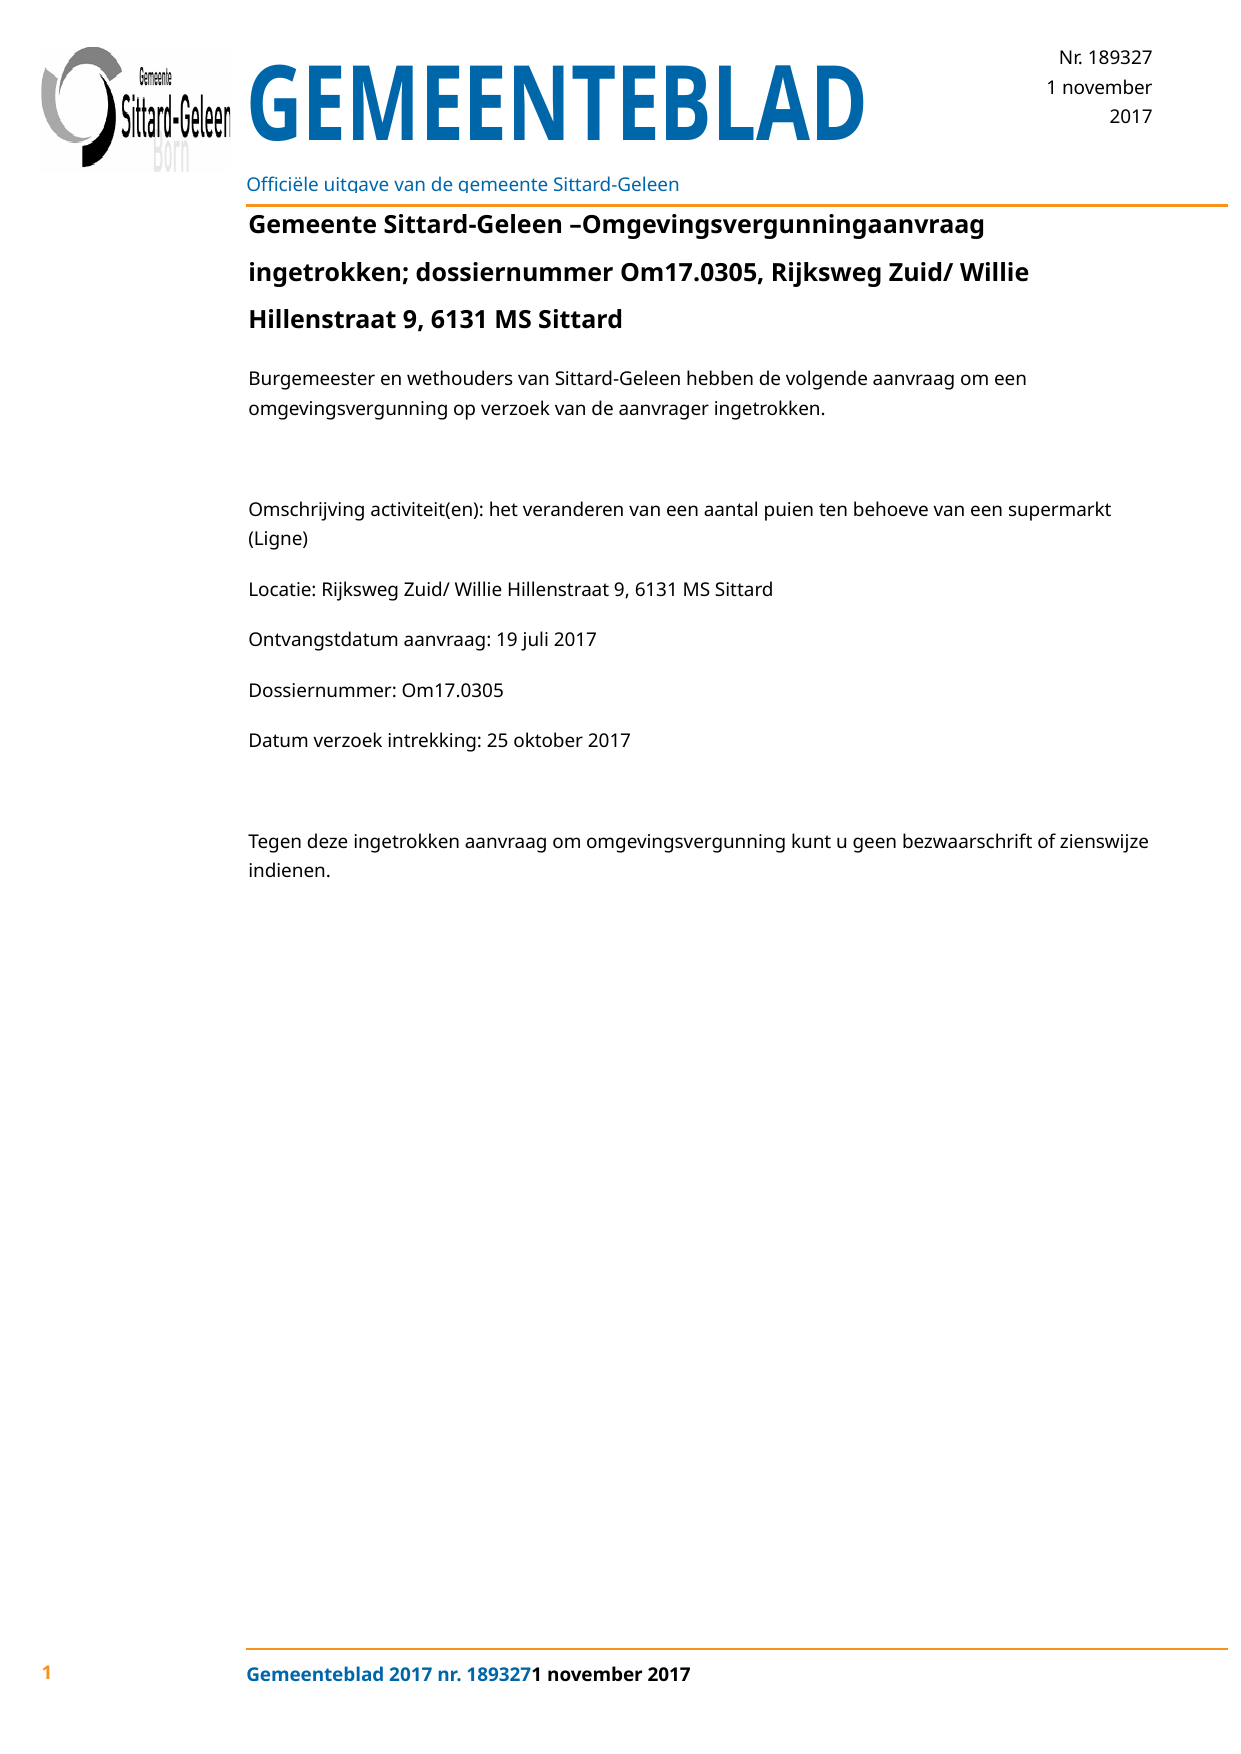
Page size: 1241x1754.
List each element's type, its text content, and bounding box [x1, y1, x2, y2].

text Burgemeester en wethouders van Sittard-Geleen hebben de volgende aanvraag om een omgevingsvergunning op verzoek van de aanvrager ingetrokken. [248, 366, 1152, 421]
text Ontvangstdatum aanvraag: 19 juli 2017 [248, 626, 1152, 652]
text Omschrijving activiteit(en): het veranderen van een aantal puien ten behoeve van een supermarkt (Ligne) [248, 496, 1152, 551]
picture [41, 47, 231, 172]
text Datum verzoek intrekking: 25 oktober 2017 [248, 727, 1152, 753]
text Tegen deze ingetrokken aanvraag om omgevingsvergunning kunt u geen bezwaarschrift of zienswijze indienen. [248, 828, 1152, 883]
text Dossiernummer: Om17.0305 [248, 677, 1152, 702]
text Locatie: Rijksweg Zuid/ Willie Hillenstraat 9, 6131 MS Sittard [248, 576, 1152, 602]
text Gemeente Sittard-Geleen –Omgevingsvergunningaanvraag ingetrokken; dossiernummer Om17.0305, Rijksweg Zuid/ Willie Hillenstraat 9, 6131 MS Sittard [248, 207, 1152, 336]
